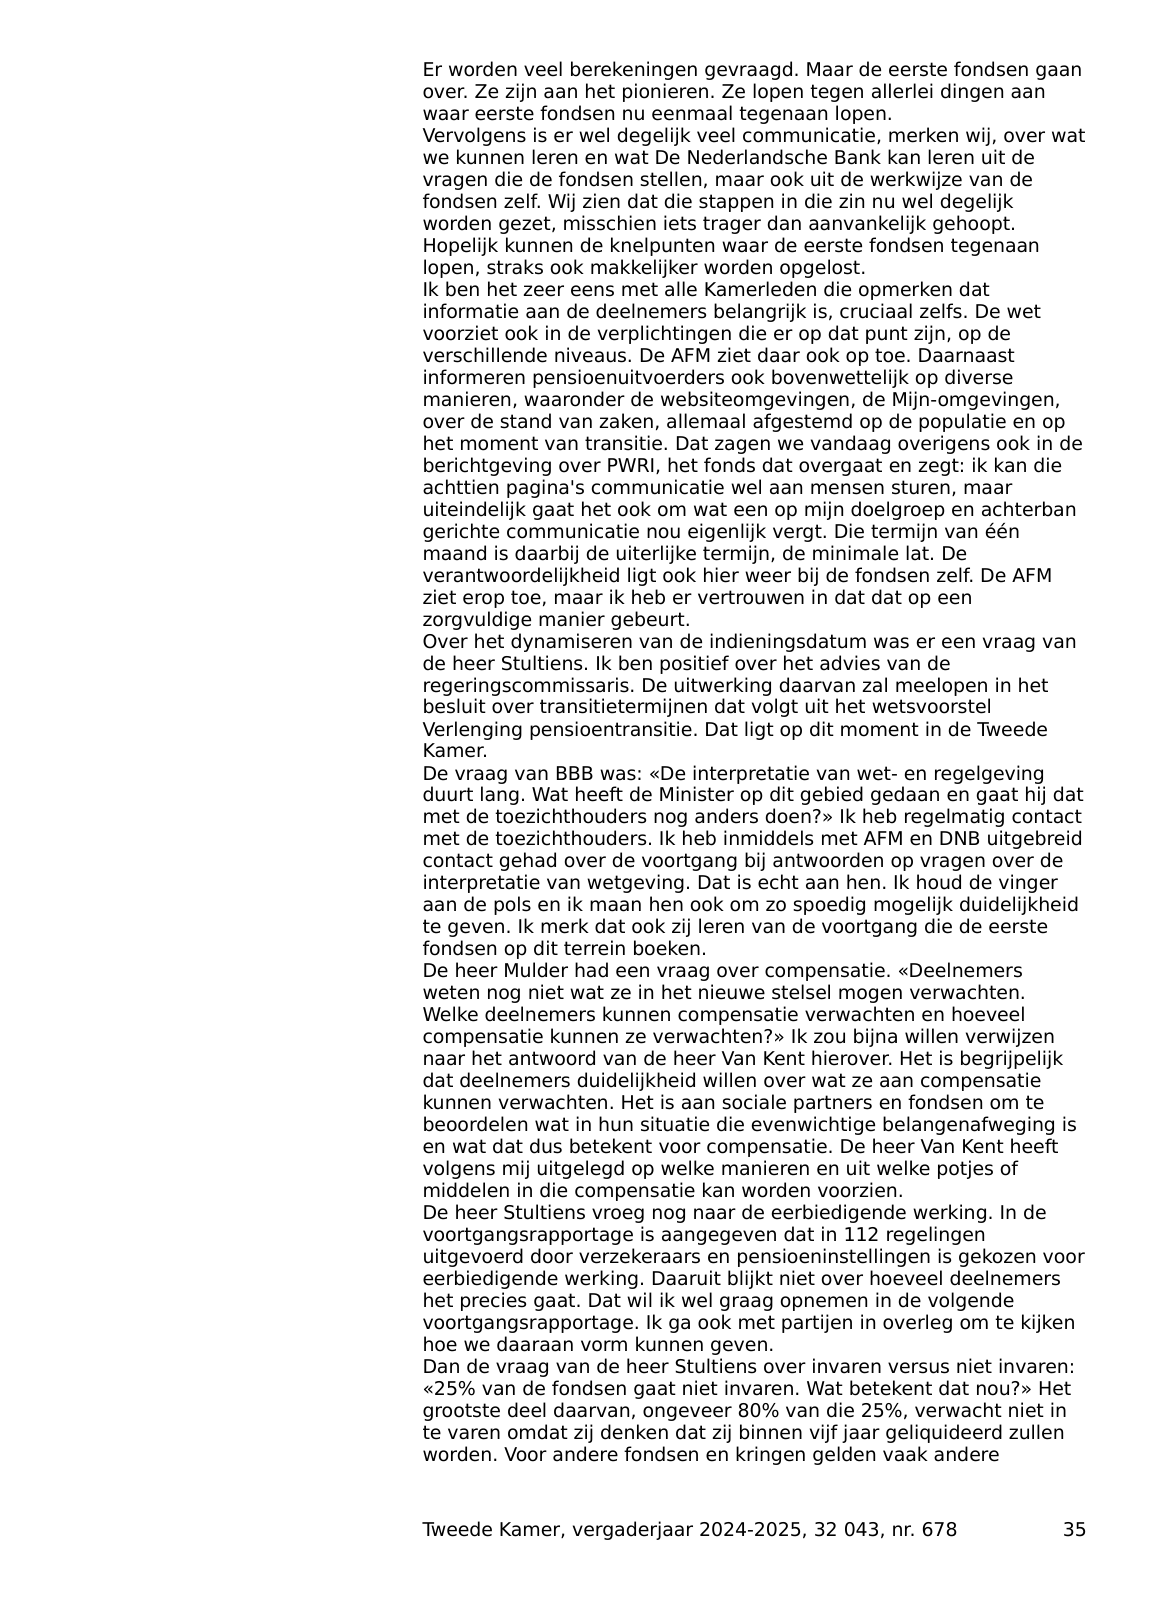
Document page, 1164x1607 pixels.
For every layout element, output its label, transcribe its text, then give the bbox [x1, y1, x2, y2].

text Dan de vraag van de heer Stultiens over invaren versus niet invaren: «25% van de fondsen gaat niet invaren. Wat betekent dat nou?» Het grootste deel daarvan, ongeveer 80% van die 25%, verwacht niet in te varen omdat zij denken dat zij binnen vijf jaar geliquideerd zullen worden. Voor andere fondsen en kringen gelden vaak andere [422, 1356, 1087, 1466]
text De heer Stultiens vroeg nog naar de eerbiedigende werking. In de voortgangsrapportage is aangegeven dat in 112 regelingen uitgevoerd door verzekeraars en pensioeninstellingen is gekozen voor eerbiedigende werking. Daaruit blijkt niet over hoeveel deelnemers het precies gaat. Dat wil ik wel graag opnemen in de volgende voortgangsrapportage. Ik ga ook met partijen in overleg om te kijken hoe we daaraan vorm kunnen geven. [422, 1202, 1087, 1356]
text De heer Mulder had een vraag over compensatie. «Deelnemers weten nog niet wat ze in het nieuwe stelsel mogen verwachten. Welke deelnemers kunnen compensatie verwachten en hoeveel compensatie kunnen ze verwachten?» Ik zou bijna willen verwijzen naar het antwoord van de heer Van Kent hierover. Het is begrijpelijk dat deelnemers duidelijkheid willen over wat ze aan compensatie kunnen verwachten. Het is aan sociale partners en fondsen om te beoordelen wat in hun situatie die evenwichtige belangenafweging is en wat dat dus betekent voor compensatie. De heer Van Kent heeft volgens mij uitgelegd op welke manieren en uit welke potjes of middelen in die compensatie kan worden voorzien. [422, 960, 1087, 1202]
text Er worden veel berekeningen gevraagd. Maar de eerste fondsen gaan over. Ze zijn aan het pionieren. Ze lopen tegen allerlei dingen aan waar eerste fondsen nu eenmaal tegenaan lopen. [422, 59, 1087, 125]
text Vervolgens is er wel degelijk veel communicatie, merken wij, over wat we kunnen leren en wat De Nederlandsche Bank kan leren uit de vragen die de fondsen stellen, maar ook uit de werkwijze van de fondsen zelf. Wij zien dat die stappen in die zin nu wel degelijk worden gezet, misschien iets trager dan aanvankelijk gehoopt. Hopelijk kunnen de knelpunten waar de eerste fondsen tegenaan lopen, straks ook makkelijker worden opgelost. [422, 125, 1087, 279]
text Over het dynamiseren van de indieningsdatum was er een vraag van de heer Stultiens. Ik ben positief over het advies van de regeringscommissaris. De uitwerking daarvan zal meelopen in het besluit over transitietermijnen dat volgt uit het wetsvoorstel Verlenging pensioentransitie. Dat ligt op dit moment in de Tweede Kamer. [422, 631, 1087, 762]
text De vraag van BBB was: «De interpretatie van wet- en regelgeving duurt lang. Wat heeft de Minister op dit gebied gedaan en gaat hij dat met de toezichthouders nog anders doen?» Ik heb regelmatig contact met de toezichthouders. Ik heb inmiddels met AFM en DNB uitgebreid contact gehad over de voortgang bij antwoorden op vragen over de interpretatie van wetgeving. Dat is echt aan hen. Ik houd de vinger aan de pols en ik maan hen ook om zo spoedig mogelijk duidelijkheid te geven. Ik merk dat ook zij leren van de voortgang die de eerste fondsen op dit terrein boeken. [422, 762, 1087, 960]
text Ik ben het zeer eens met alle Kamerleden die opmerken dat informatie aan de deelnemers belangrijk is, cruciaal zelfs. De wet voorziet ook in de verplichtingen die er op dat punt zijn, op de verschillende niveaus. De AFM ziet daar ook op toe. Daarnaast informeren pensioenuitvoerders ook bovenwettelijk op diverse manieren, waaronder de websiteomgevingen, de Mijn-omgevingen, over de stand van zaken, allemaal afgestemd op de populatie en op het moment van transitie. Dat zagen we vandaag overigens ook in de berichtgeving over PWRI, het fonds dat overgaat en zegt: ik kan die achttien pagina's communicatie wel aan mensen sturen, maar uiteindelijk gaat het ook om wat een op mijn doelgroep en achterban gerichte communicatie nou eigenlijk vergt. Die termijn van één maand is daarbij de uiterlijke termijn, de minimale lat. De verantwoordelijkheid ligt ook hier weer bij de fondsen zelf. De AFM ziet erop toe, maar ik heb er vertrouwen in dat dat op een zorgvuldige manier gebeurt. [422, 279, 1087, 631]
